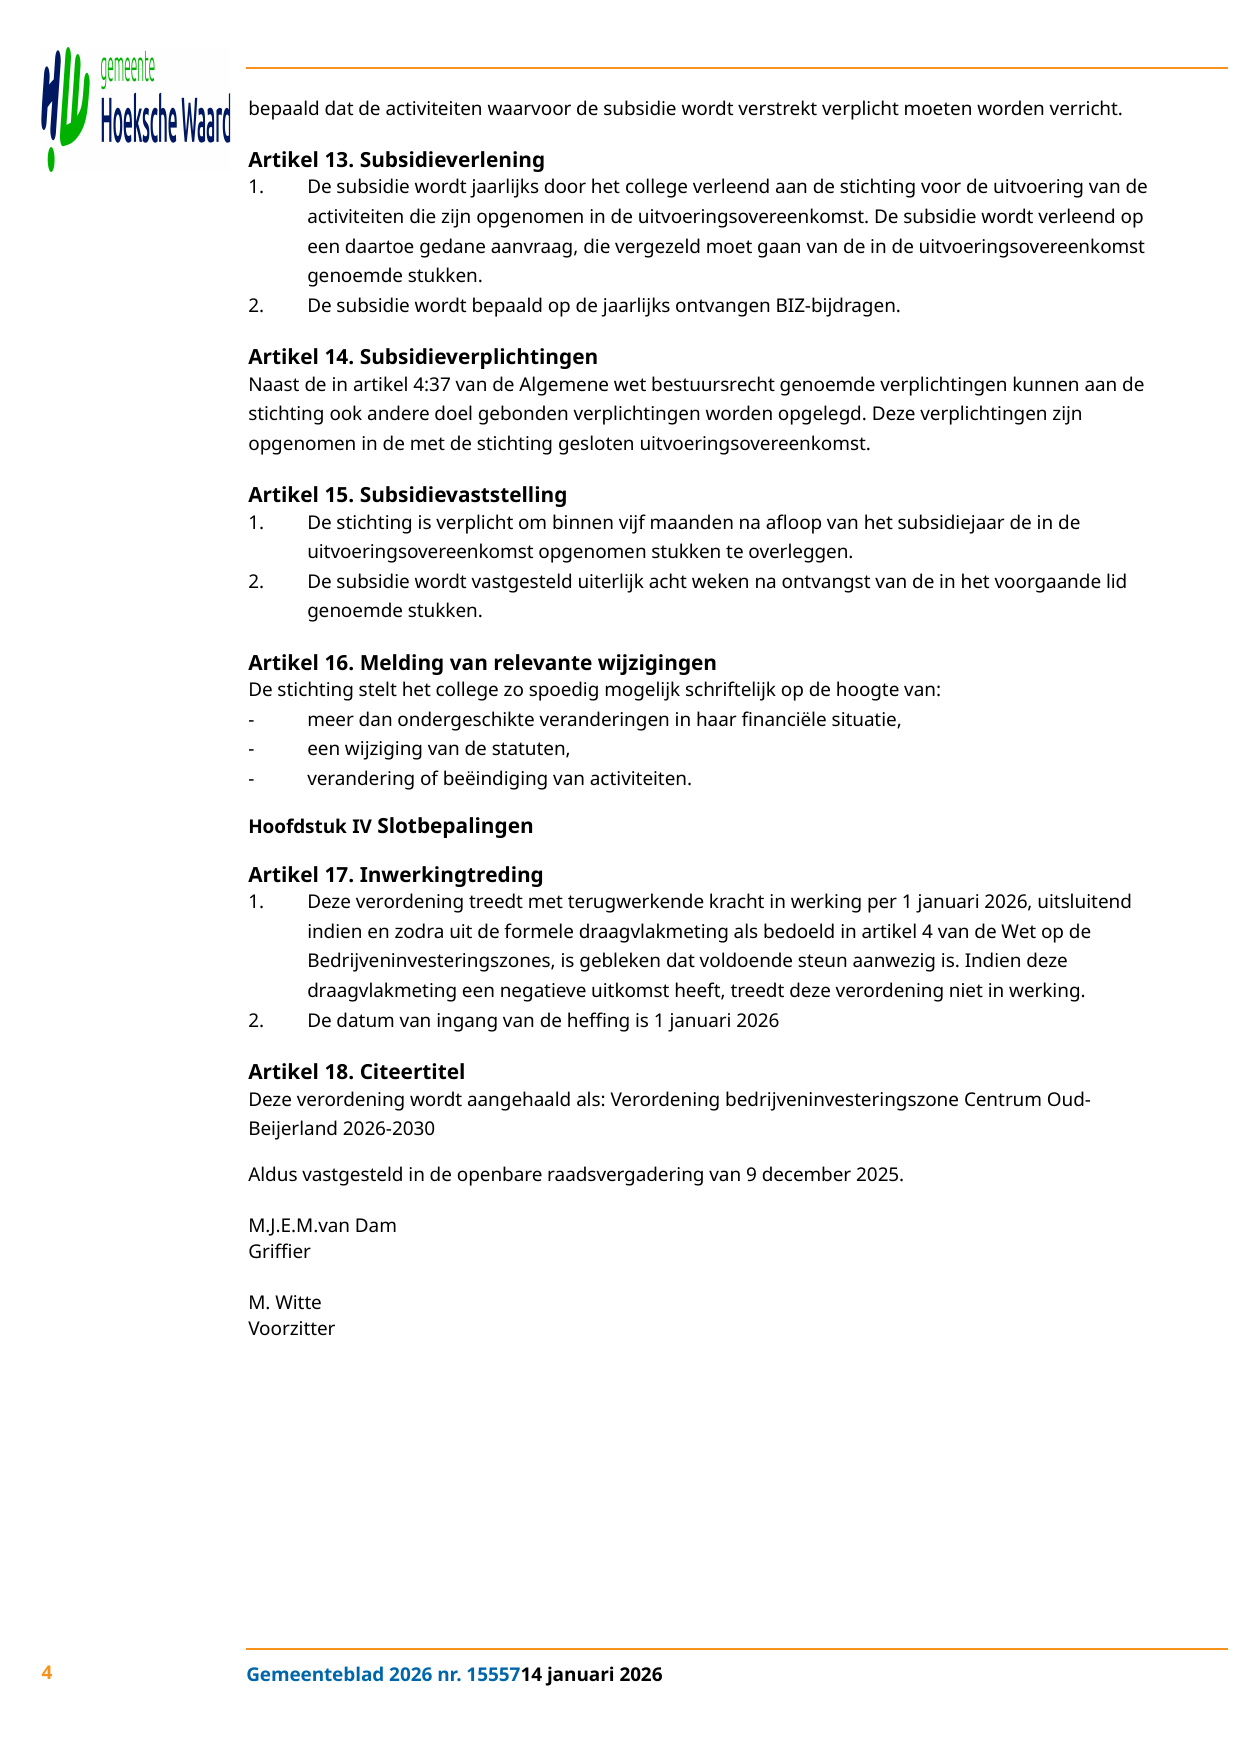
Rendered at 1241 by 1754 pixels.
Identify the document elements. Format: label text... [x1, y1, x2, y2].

list een wijziging van de statuten, [248, 736, 1152, 761]
list De subsidie wordt bepaald op de jaarlijks ontvangen BIZ-bijdragen. [248, 292, 1152, 318]
text Artikel 17. Inwerkingtreding [248, 860, 1152, 888]
text Artikel 16. Melding van relevante wijzigingen [248, 648, 1152, 676]
text M.J.E.M.van Dam [248, 1212, 1152, 1238]
list meer dan ondergeschikte veranderingen in haar financiële situatie, [248, 706, 1152, 732]
text Deze verordening wordt aangehaald als: Verordening bedrijveninvesteringszone Centrum Oud-Beijerland 2026-2030 [248, 1086, 1152, 1141]
list verandering of beëindiging van activiteiten. [248, 765, 1152, 791]
text Griffier [248, 1238, 1152, 1264]
text Artikel 14. Subsidieverplichtingen [248, 342, 1152, 371]
text Artikel 13. Subsidieverlening [248, 145, 1152, 174]
list De datum van ingang van de heffing is 1 januari 2026 [248, 1007, 1152, 1033]
list De subsidie wordt jaarlijks door het college verleend aan de stichting voor de uitvoering van de activiteiten die zijn opgenomen in de uitvoeringsovereenkomst. De subsidie wordt verleend op een daartoe gedane aanvraag, die vergezeld moet gaan van de in de uitvoeringsovereenkomst genoemde stukken. [248, 174, 1152, 288]
text Artikel 15. Subsidievaststelling [248, 480, 1152, 509]
text Hoofdstuk IV Slotbepalingen [248, 811, 1152, 839]
text De stichting stelt het college zo spoedig mogelijk schriftelijk op de hoogte van: [248, 676, 1152, 702]
text Naast de in artikel 4:37 van de Algemene wet bestuursrecht genoemde verplichtingen kunnen aan de stichting ook andere doel gebonden verplichtingen worden opgelegd. Deze verplichtingen zijn opgenomen in de met de stichting gesloten uitvoeringsovereenkomst. [248, 371, 1152, 456]
text Aldus vastgesteld in de openbare raadsvergadering van 9 december 2025. [248, 1161, 1152, 1187]
list De stichting is verplicht om binnen vijf maanden na afloop van het subsidiejaar de in de uitvoeringsovereenkomst opgenomen stukken te overleggen. [248, 509, 1152, 564]
text Artikel 18. Citeertitel [248, 1057, 1152, 1086]
text bepaald dat de activiteiten waarvoor de subsidie wordt verstrekt verplicht moeten worden verricht. [248, 95, 1152, 121]
text Voorzitter [248, 1315, 1152, 1341]
list Deze verordening treedt met terugwerkende kracht in werking per 1 januari 2026, uitsluitend indien en zodra uit de formele draagvlakmeting als bedoeld in artikel 4 van de Wet op de Bedrijveninvesteringszones, is gebleken dat voldoende steun aanwezig is. Indien deze draagvlakmeting een negatieve uitkomst heeft, treedt deze verordening niet in werking. [248, 888, 1152, 1003]
text M. Witte [248, 1289, 1152, 1315]
list De subsidie wordt vastgesteld uiterlijk acht weken na ontvangst van de in het voorgaande lid genoemde stukken. [248, 568, 1152, 623]
picture [41, 47, 231, 172]
